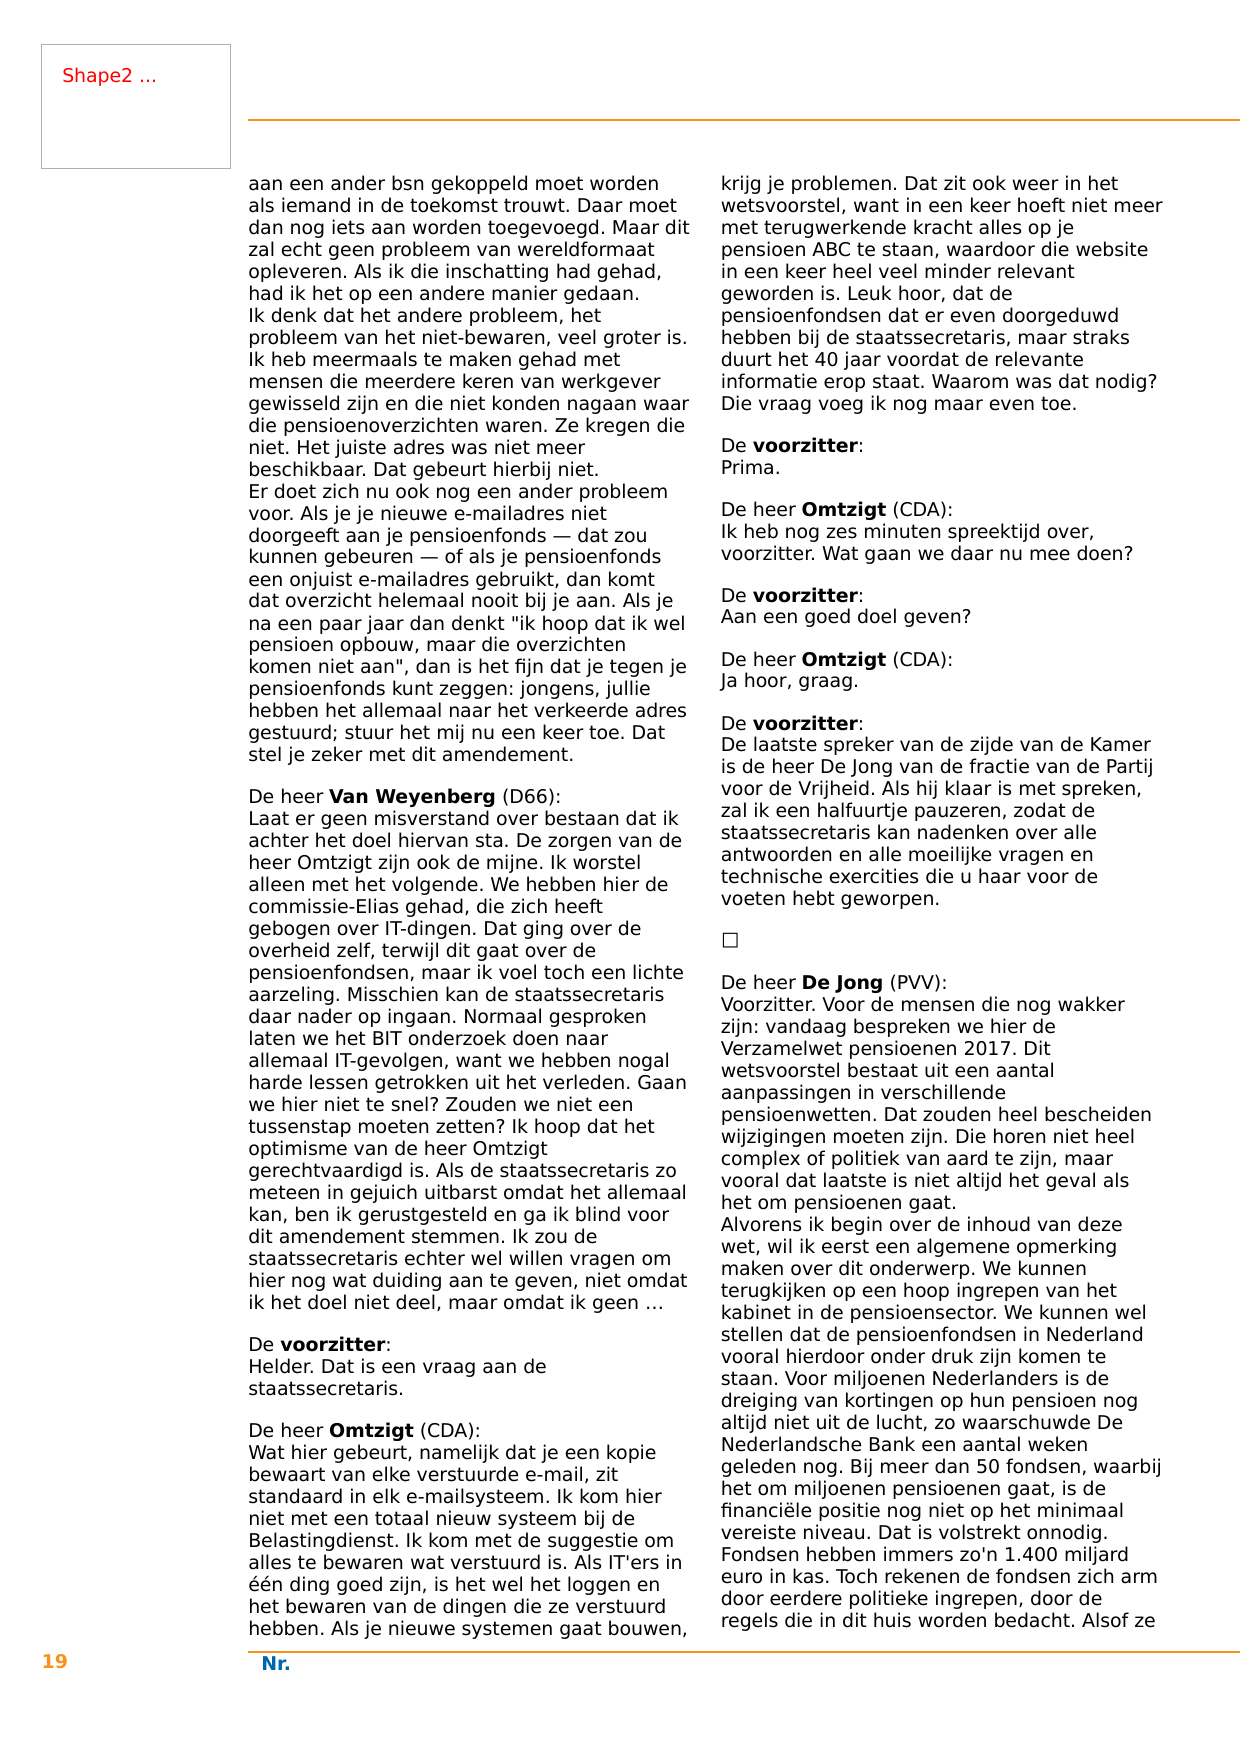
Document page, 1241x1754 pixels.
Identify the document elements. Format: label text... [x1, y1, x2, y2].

text Prima. [721, 457, 1163, 478]
text De voorzitter: [248, 1334, 691, 1356]
text De voorzitter: [721, 584, 1163, 606]
text De laatste spreker van de zijde van de Kamer is de heer De Jong van de fractie van de Partij voor de Vrijheid. Als hij klaar is met spreken, zal ik een halfuurtje pauzeren, zodat de staatssecretaris kan nadenken over alle antwoorden en alle moeilijke vragen en technische exercities die u haar voor de voeten hebt geworpen. [721, 734, 1163, 910]
text Ja hoor, graag. [721, 670, 1163, 692]
text Aan een goed doel geven? [721, 606, 1163, 628]
text De heer Van Weyenberg (D66): [248, 786, 691, 808]
text Helder. Dat is een vraag aan de staatssecretaris. [248, 1356, 691, 1400]
text Ik denk dat het andere probleem, het probleem van het niet-bewaren, veel groter is. Ik heb meermaals te maken gehad met mensen die meerdere keren van werkgever gewisseld zijn en die niet konden nagaan waar die pensioenoverzichten waren. Ze kregen die niet. Het juiste adres was niet meer beschikbaar. Dat gebeurt hierbij niet. [248, 305, 691, 481]
text De heer De Jong (PVV): [721, 972, 1163, 994]
text aan een ander bsn gekoppeld moet worden als iemand in de toekomst trouwt. Daar moet dan nog iets aan worden toegevoegd. Maar dit zal echt geen probleem van wereldformaat opleveren. Als ik die inschatting had gehad, had ik het op een andere manier gedaan. [248, 173, 691, 305]
text krijg je problemen. Dat zit ook weer in het wetsvoorstel, want in een keer hoeft niet meer met terugwerkende kracht alles op je pensioen ABC te staan, waardoor die website in een keer heel veel minder relevant geworden is. Leuk hoor, dat de pensioenfondsen dat er even doorgeduwd hebben bij de staatssecretaris, maar straks duurt het 40 jaar voordat de relevante informatie erop staat. Waarom was dat nodig? Die vraag voeg ik nog maar even toe. [721, 173, 1163, 414]
text ⬜ [721, 930, 1163, 952]
text De voorzitter: [721, 712, 1163, 734]
text Wat hier gebeurt, namelijk dat je een kopie bewaart van elke verstuurde e-mail, zit standaard in elk e-mailsysteem. Ik kom hier niet met een totaal nieuw systeem bij de Belastingdienst. Ik kom met de suggestie om alles te bewaren wat verstuurd is. Als IT'ers in één ding goed zijn, is het wel het loggen en het bewaren van de dingen die ze verstuurd hebben. Als je nieuwe systemen gaat bouwen, [248, 1442, 691, 1639]
text De voorzitter: [721, 434, 1163, 457]
text Laat er geen misverstand over bestaan dat ik achter het doel hiervan sta. De zorgen van de heer Omtzigt zijn ook de mijne. Ik worstel alleen met het volgende. We hebben hier de commissie-Elias gehad, die zich heeft gebogen over IT-dingen. Dat ging over de overheid zelf, terwijl dit gaat over de pensioenfondsen, maar ik voel toch een lichte aarzeling. Misschien kan de staatssecretaris daar nader op ingaan. Normaal gesproken laten we het BIT onderzoek doen naar allemaal IT-gevolgen, want we hebben nogal harde lessen getrokken uit het verleden. Gaan we hier niet te snel? Zouden we niet een tussenstap moeten zetten? Ik hoop dat het optimisme van de heer Omtzigt gerechtvaardigd is. Als de staatssecretaris zo meteen in gejuich uitbarst omdat het allemaal kan, ben ik gerustgesteld en ga ik blind voor dit amendement stemmen. Ik zou de staatssecretaris echter wel willen vragen om hier nog wat duiding aan te geven, niet omdat ik het doel niet deel, maar omdat ik geen … [248, 808, 691, 1314]
text De heer Omtzigt (CDA): [721, 648, 1163, 670]
text Alvorens ik begin over de inhoud van deze wet, wil ik eerst een algemene opmerking maken over dit onderwerp. We kunnen terugkijken op een hoop ingrepen van het kabinet in de pensioensector. We kunnen wel stellen dat de pensioenfondsen in Nederland vooral hierdoor onder druk zijn komen te staan. Voor miljoenen Nederlanders is de dreiging van kortingen op hun pensioen nog altijd niet uit de lucht, zo waarschuwde De Nederlandsche Bank een aantal weken geleden nog. Bij meer dan 50 fondsen, waarbij het om miljoenen pensioenen gaat, is de financiële positie nog niet op het minimaal vereiste niveau. Dat is volstrekt onnodig. Fondsen hebben immers zo'n 1.400 miljard euro in kas. Toch rekenen de fondsen zich arm door eerdere politieke ingrepen, door de regels die in dit huis worden bedacht. Alsof ze [721, 1214, 1163, 1632]
text De heer Omtzigt (CDA): [248, 1420, 691, 1442]
text Er doet zich nu ook nog een ander probleem voor. Als je je nieuwe e-mailadres niet doorgeeft aan je pensioenfonds — dat zou kunnen gebeuren — of als je pensioenfonds een onjuist e-mailadres gebruikt, dan komt dat overzicht helemaal nooit bij je aan. Als je na een paar jaar dan denkt "ik hoop dat ik wel pensioen opbouw, maar die overzichten komen niet aan", dan is het fijn dat je tegen je pensioenfonds kunt zeggen: jongens, jullie hebben het allemaal naar het verkeerde adres gestuurd; stuur het mij nu een keer toe. Dat stel je zeker met dit amendement. [248, 481, 691, 766]
text Ik heb nog zes minuten spreektijd over, voorzitter. Wat gaan we daar nu mee doen? [721, 521, 1163, 564]
text Voorzitter. Voor de mensen die nog wakker zijn: vandaag bespreken we hier de Verzamelwet pensioenen 2017. Dit wetsvoorstel bestaat uit een aantal aanpassingen in verschillende pensioenwetten. Dat zouden heel bescheiden wijzigingen moeten zijn. Die horen niet heel complex of politiek van aard te zijn, maar vooral dat laatste is niet altijd het geval als het om pensioenen gaat. [721, 994, 1163, 1214]
text De heer Omtzigt (CDA): [721, 498, 1163, 521]
